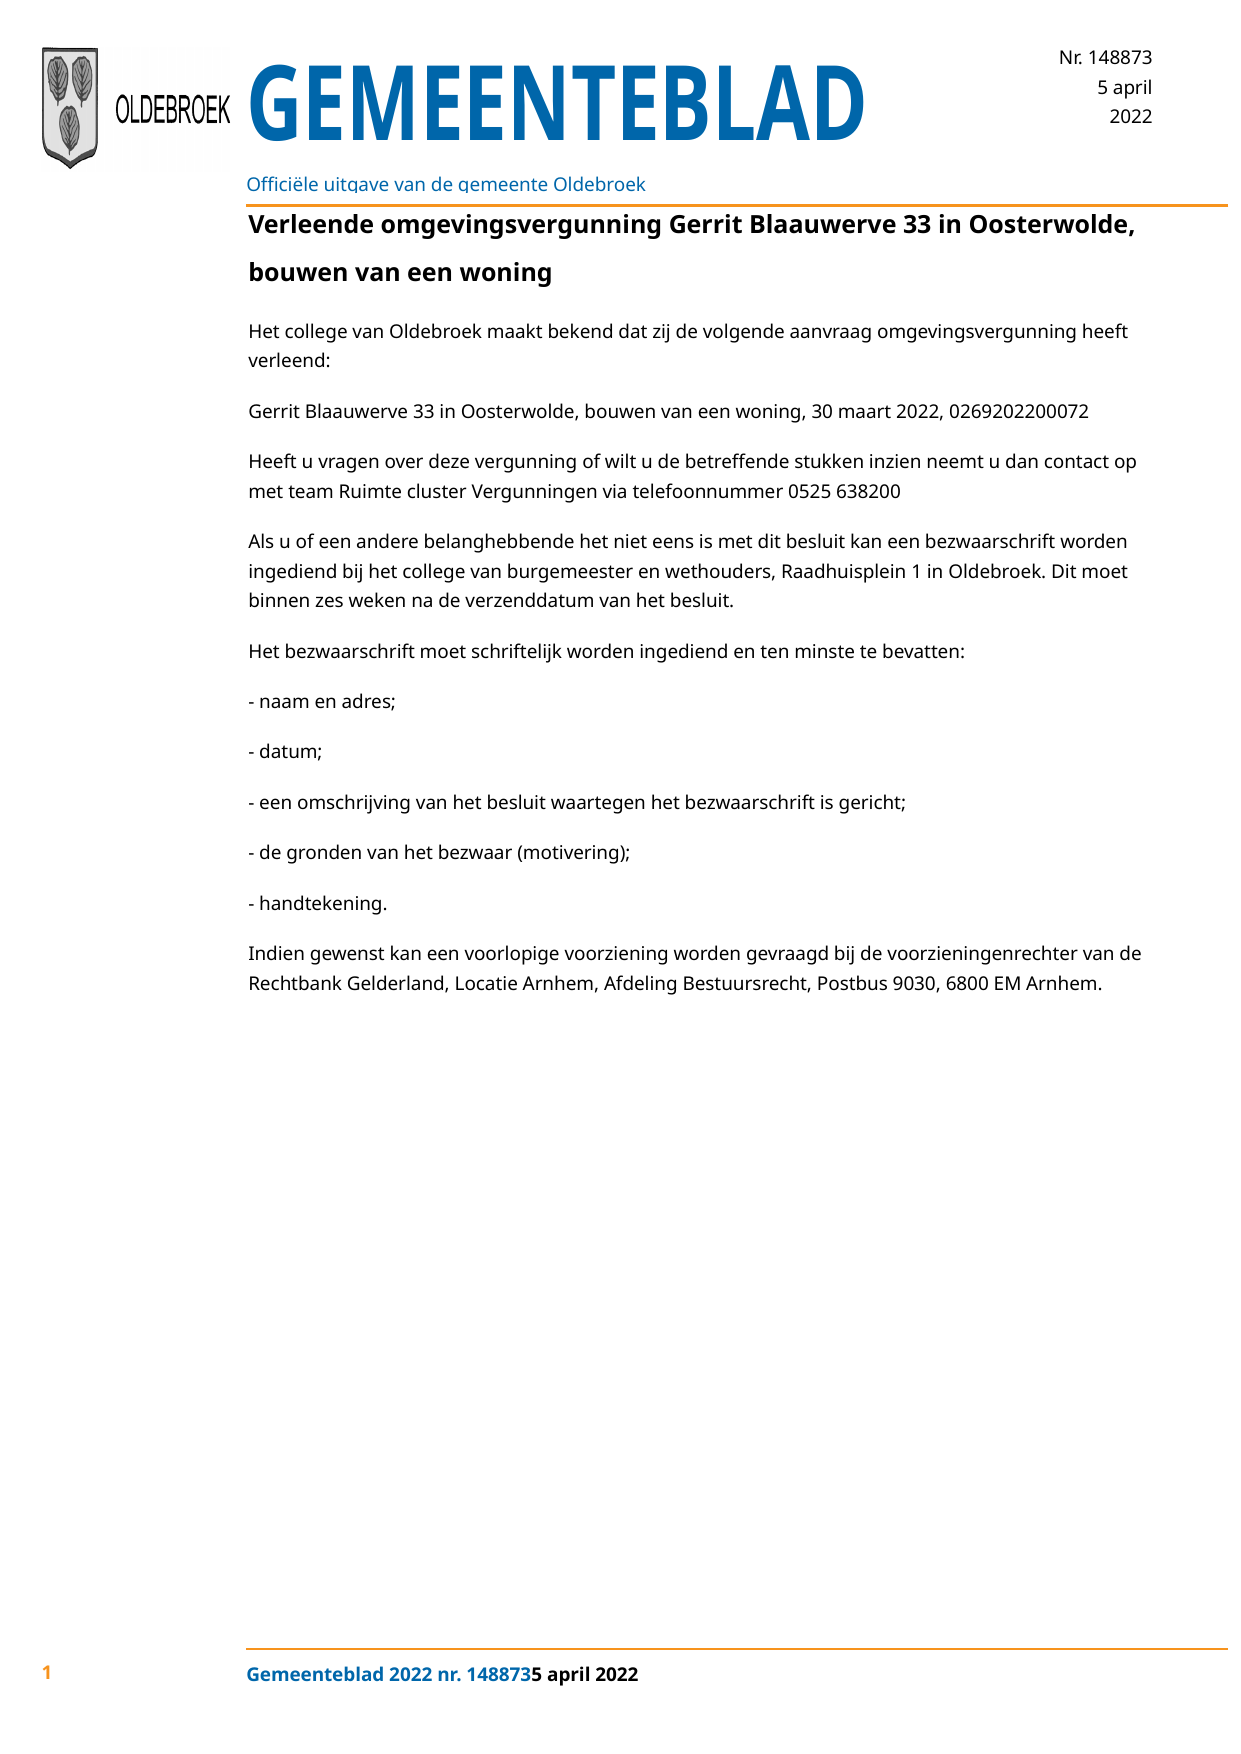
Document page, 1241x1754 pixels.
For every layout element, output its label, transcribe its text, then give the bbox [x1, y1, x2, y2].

text Indien gewenst kan een voorlopige voorziening worden gevraagd bij de voorzieningenrechter van de Rechtbank Gelderland, Locatie Arnhem, Afdeling Bestuursrecht, Postbus 9030, 6800 EM Arnhem. [248, 940, 1152, 996]
text Heeft u vragen over deze vergunning of wilt u de betreffende stukken inzien neemt u dan contact op met team Ruimte cluster Vergunningen via telefoonnummer 0525 638200 [248, 448, 1152, 504]
text Verleende omgevingsvergunning Gerrit Blaauwerve 33 in Oosterwolde, bouwen van een woning [248, 207, 1152, 288]
text - de gronden van het bezwaar (motivering); [248, 839, 1152, 865]
text Het bezwaarschrift moet schriftelijk worden ingediend en ten minste te bevatten: [248, 638, 1152, 664]
text - naam en adres; [248, 688, 1152, 714]
text - datum; [248, 739, 1152, 764]
picture [41, 47, 231, 172]
text - een omschrijving van het besluit waartegen het bezwaarschrift is gericht; [248, 789, 1152, 815]
text Als u of een andere belanghebbende het niet eens is met dit besluit kan een bezwaarschrift worden ingediend bij het college van burgemeester en wethouders, Raadhuisplein 1 in Oldebroek. Dit moet binnen zes weken na de verzenddatum van het besluit. [248, 528, 1152, 613]
text - handtekening. [248, 890, 1152, 916]
text Het college van Oldebroek maakt bekend dat zij de volgende aanvraag omgevingsvergunning heeft verleend: [248, 318, 1152, 373]
text Gerrit Blaauwerve 33 in Oosterwolde, bouwen van een woning, 30 maart 2022, 0269202200072 [248, 398, 1152, 424]
